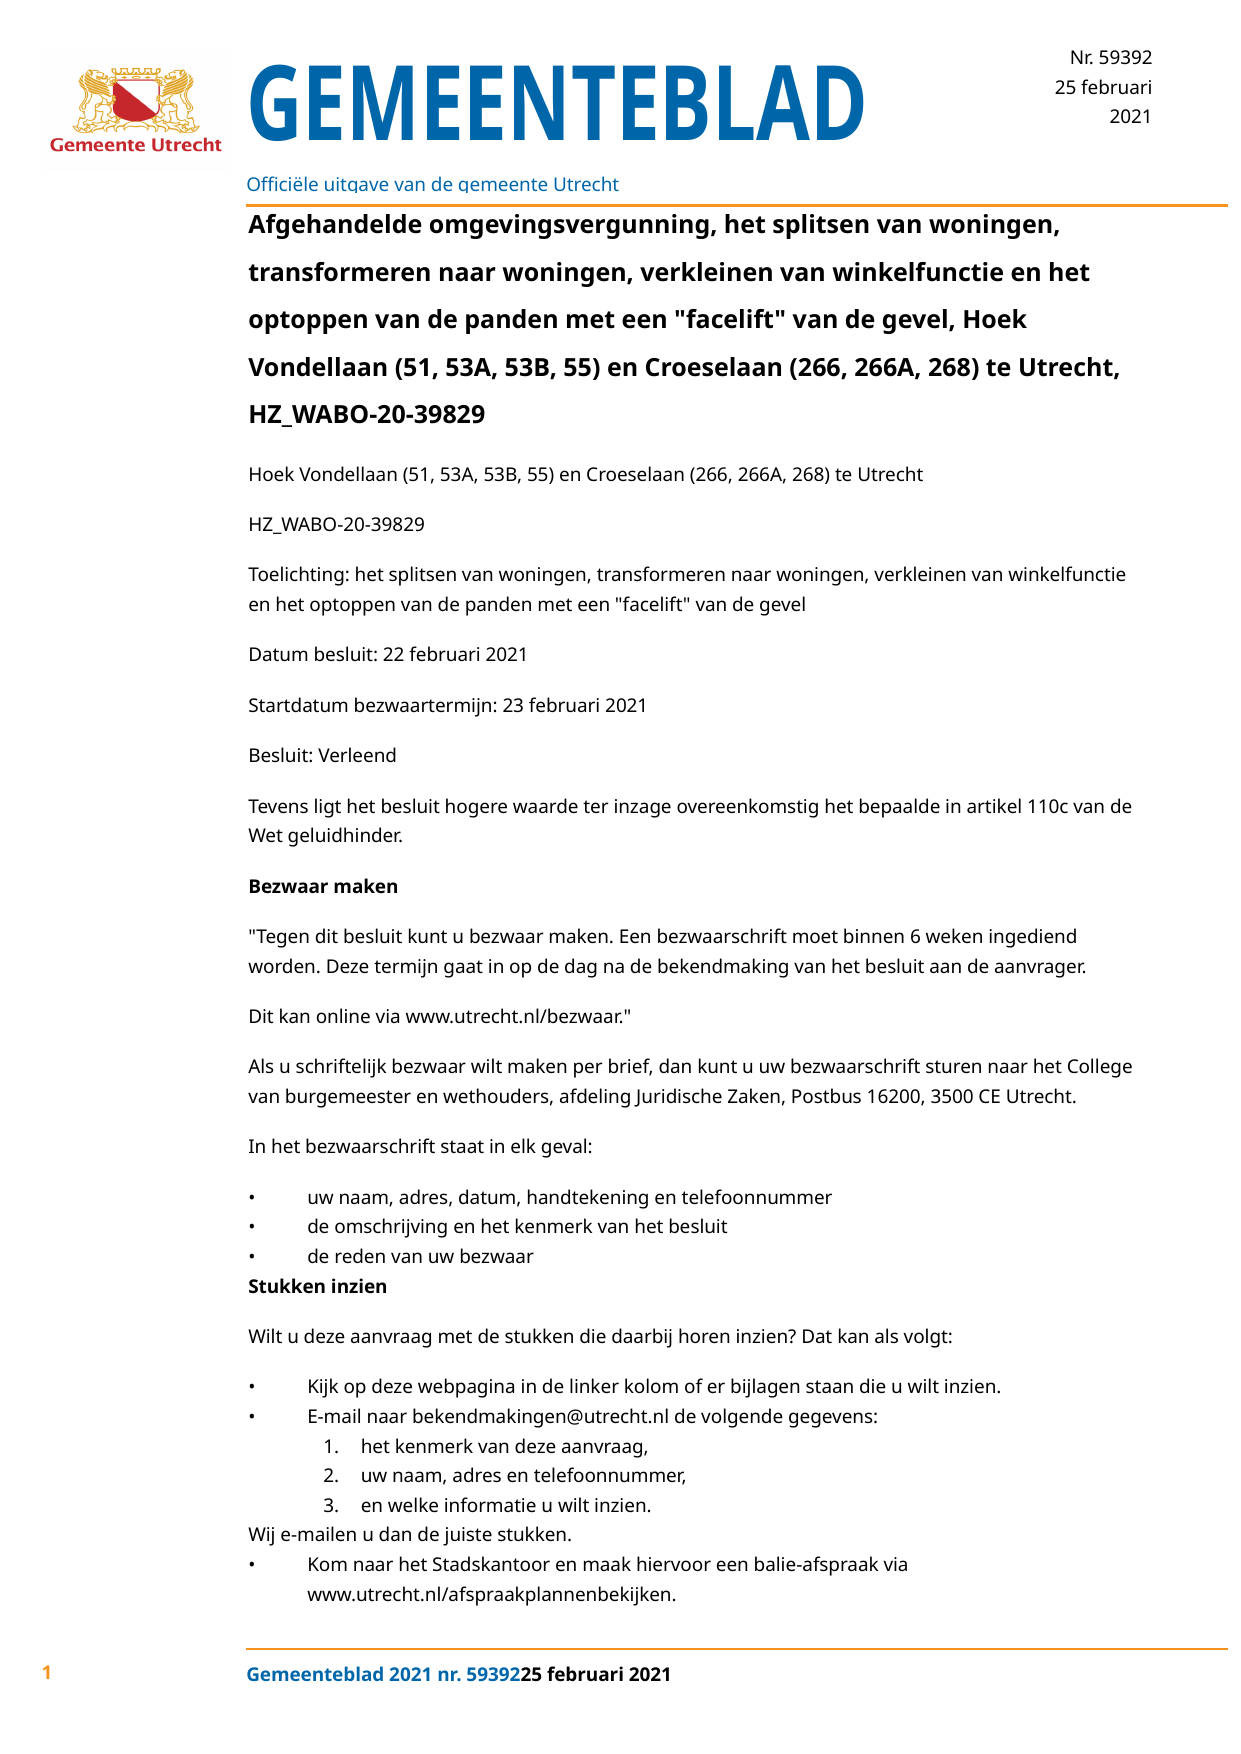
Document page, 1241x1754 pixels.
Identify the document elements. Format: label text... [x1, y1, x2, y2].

text Bezwaar maken [248, 873, 1152, 898]
text Stukken inzien [248, 1273, 1152, 1298]
list en welke informatie u wilt inzien. [323, 1492, 1152, 1518]
text Besluit: Verleend [248, 742, 1152, 768]
text Datum besluit: 22 februari 2021 [248, 642, 1152, 667]
text Startdatum bezwaartermijn: 23 februari 2021 [248, 692, 1152, 718]
list uw naam, adres en telefoonnummer, [323, 1462, 1152, 1488]
text Tevens ligt het besluit hogere waarde ter inzage overeenkomstig het bepaalde in artikel 110c van de Wet geluidhinder. [248, 793, 1152, 848]
list de omschrijving en het kenmerk van het besluit [248, 1214, 1152, 1239]
text HZ_WABO-20-39829 [248, 511, 1152, 537]
text Wilt u deze aanvraag met de stukken die daarbij horen inzien? Dat kan als volgt: [248, 1323, 1152, 1349]
text Dit kan online via www.utrecht.nl/bezwaar." [248, 1003, 1152, 1029]
text Toelichting: het splitsen van woningen, transformeren naar woningen, verkleinen van winkelfunctie en het optoppen van de panden met een "facelift" van de gevel [248, 562, 1152, 617]
text Wij e-mailen u dan de juiste stukken. [248, 1522, 1152, 1547]
text Als u schriftelijk bezwaar wilt maken per brief, dan kunt u uw bezwaarschrift sturen naar het College van burgemeester en wethouders, afdeling Juridische Zaken, Postbus 16200, 3500 CE Utrecht. [248, 1054, 1152, 1109]
list het kenmerk van deze aanvraag, [323, 1433, 1152, 1458]
list E-mail naar bekendmakingen@utrecht.nl de volgende gegevens: [248, 1403, 1152, 1429]
list Kijk op deze webpagina in de linker kolom of er bijlagen staan die u wilt inzien. [248, 1374, 1152, 1399]
text Afgehandelde omgevingsvergunning, het splitsen van woningen, transformeren naar woningen, verkleinen van winkelfunctie en het optoppen van de panden met een "facelift" van de gevel, Hoek Vondellaan (51, 53A, 53B, 55) en Croeselaan (266, 266A, 268) te Utrecht, HZ_WABO-20-39829 [248, 207, 1152, 431]
text Hoek Vondellaan (51, 53A, 53B, 55) en Croeselaan (266, 266A, 268) te Utrecht [248, 461, 1152, 486]
text In het bezwaarschrift staat in elk geval: [248, 1134, 1152, 1159]
list uw naam, adres, datum, handtekening en telefoonnummer [248, 1184, 1152, 1210]
picture [41, 47, 231, 172]
text "Tegen dit besluit kunt u bezwaar maken. Een bezwaarschrift moet binnen 6 weken ingediend worden. Deze termijn gaat in op de dag na de bekendmaking van het besluit aan de aanvrager. [248, 923, 1152, 978]
list de reden van uw bezwaar [248, 1243, 1152, 1269]
list Kom naar het Stadskantoor en maak hiervoor een balie-afspraak via www.utrecht.nl/afspraakplannenbekijken. [248, 1551, 1152, 1606]
